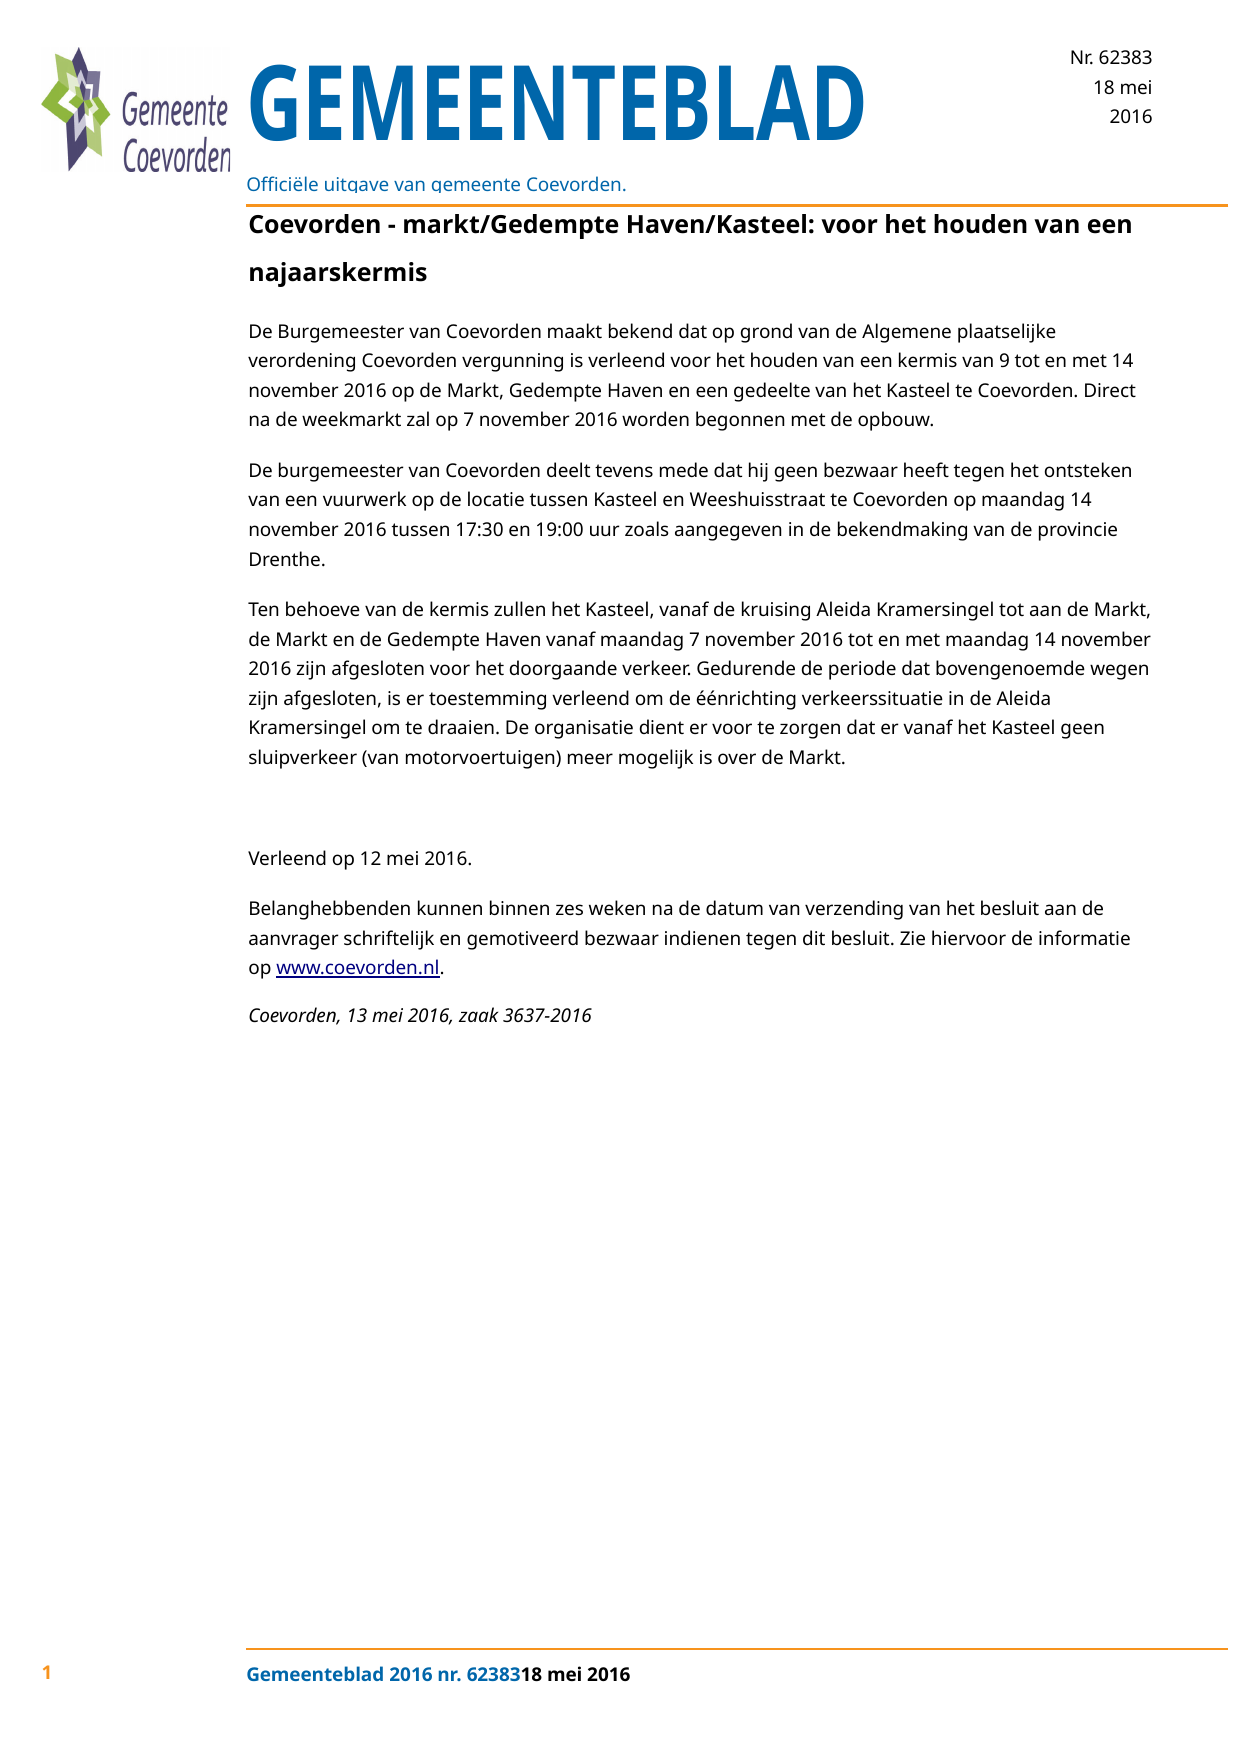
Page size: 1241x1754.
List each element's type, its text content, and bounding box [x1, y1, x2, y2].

text Ten behoeve van de kermis zullen het Kasteel, vanaf de kruising Aleida Kramersingel tot aan de Markt, de Markt en de Gedempte Haven vanaf maandag 7 november 2016 tot en met maandag 14 november 2016 zijn afgesloten voor het doorgaande verkeer. Gedurende de periode dat bovengenoemde wegen zijn afgesloten, is er toestemming verleend om de éénrichting verkeerssituatie in de Aleida Kramersingel om te draaien. De organisatie dient er voor te zorgen dat er vanaf het Kasteel geen sluipverkeer (van motorvoertuigen) meer mogelijk is over de Markt. [248, 596, 1152, 770]
picture [41, 47, 231, 172]
text Coevorden - markt/Gedempte Haven/Kasteel: voor het houden van een najaarskermis [248, 207, 1152, 288]
text Belanghebbenden kunnen binnen zes weken na de datum van verzending van het besluit aan de aanvrager schriftelijk en gemotiveerd bezwaar indienen tegen dit besluit. Zie hiervoor de informatie op www.coevorden.nl. [248, 895, 1152, 980]
text Coevorden, 13 mei 2016, zaak 3637-2016 [248, 1002, 1152, 1028]
text Verleend op 12 mei 2016. [248, 845, 1152, 871]
text De Burgemeester van Coevorden maakt bekend dat op grond van de Algemene plaatselijke verordening Coevorden vergunning is verleend voor het houden van een kermis van 9 tot en met 14 november 2016 op de Markt, Gedempte Haven en een gedeelte van het Kasteel te Coevorden. Direct na de weekmarkt zal op 7 november 2016 worden begonnen met de opbouw. [248, 318, 1152, 432]
text De burgemeester van Coevorden deelt tevens mede dat hij geen bezwaar heeft tegen het ontsteken van een vuurwerk op de locatie tussen Kasteel en Weeshuisstraat te Coevorden op maandag 14 november 2016 tussen 17:30 en 19:00 uur zoals aangegeven in de bekendmaking van de provincie Drenthe. [248, 457, 1152, 572]
